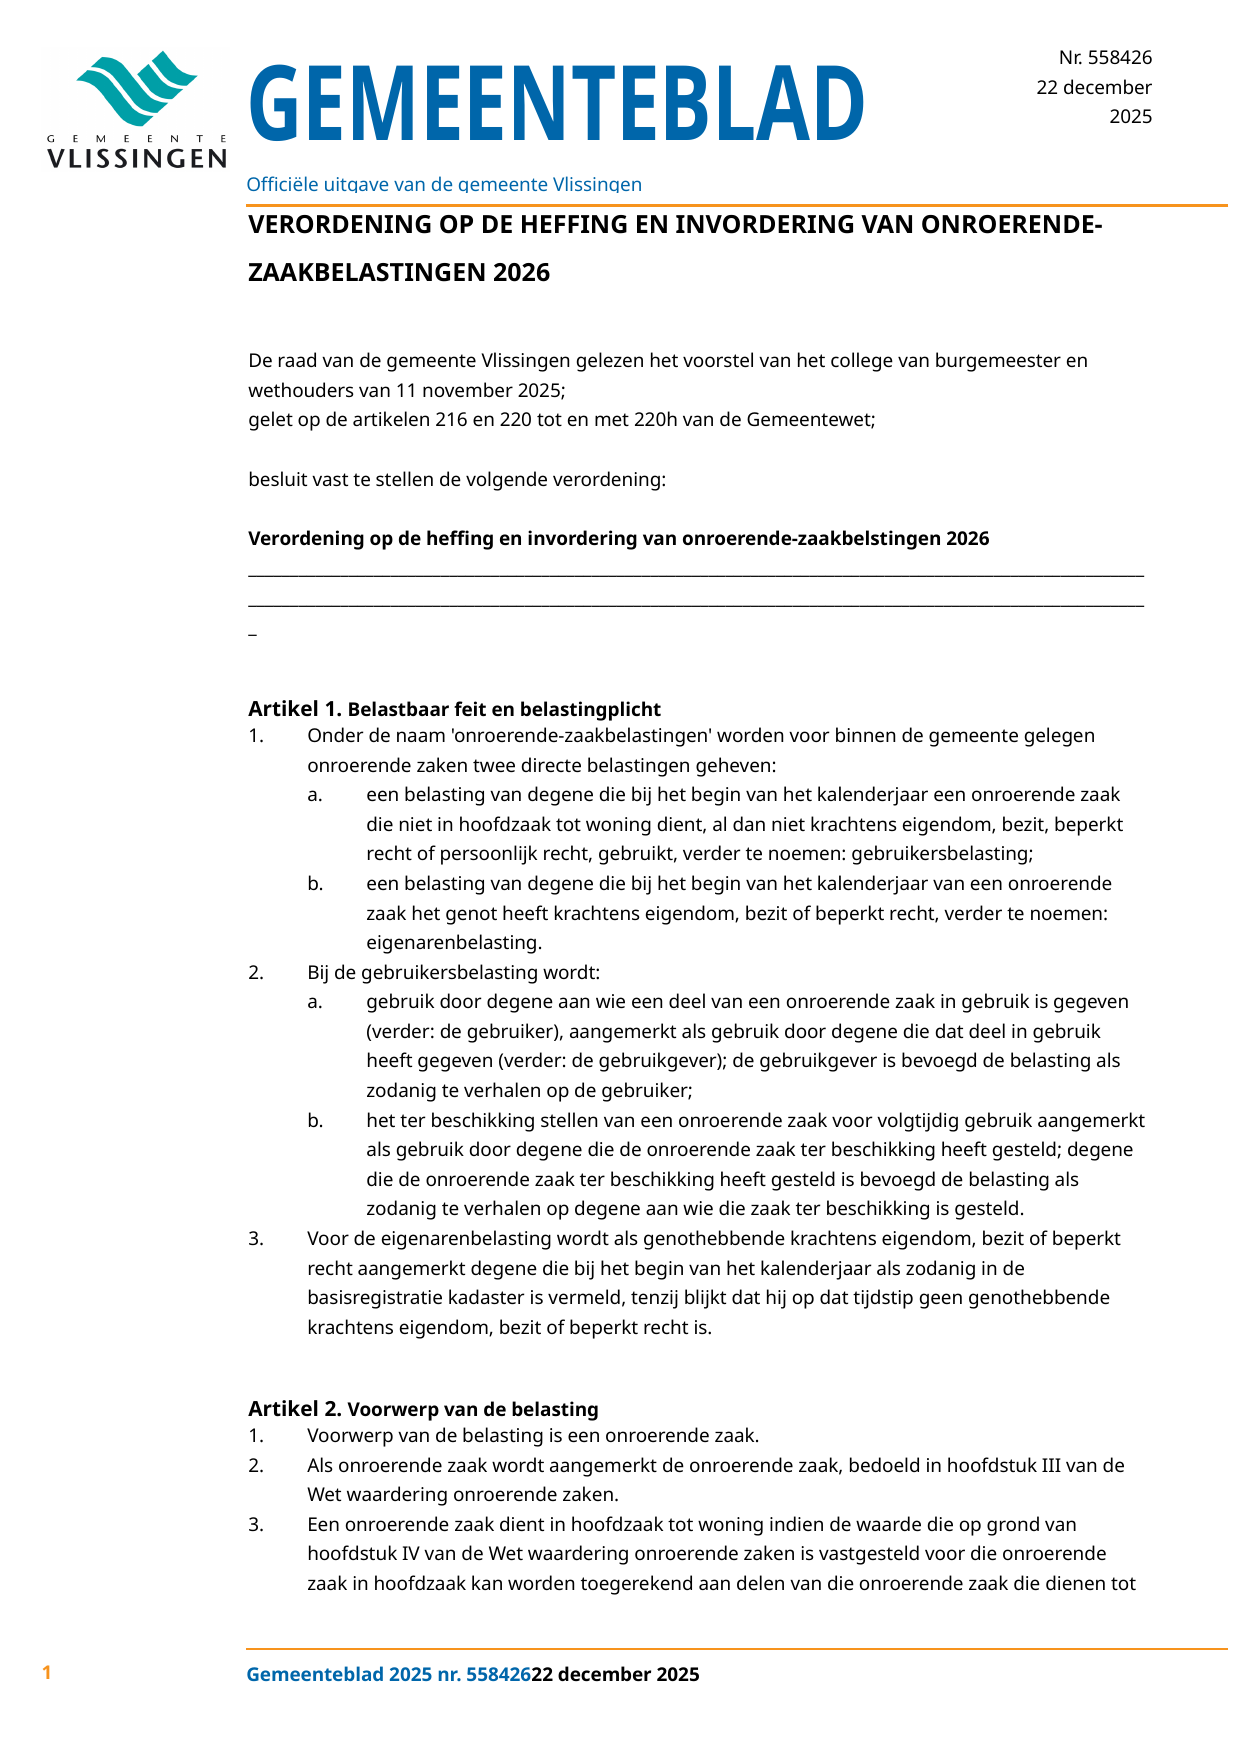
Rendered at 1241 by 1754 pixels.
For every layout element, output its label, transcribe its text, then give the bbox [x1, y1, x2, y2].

text Artikel 1. Belastbaar feit en belastingplicht [248, 694, 1152, 722]
list Onder de naam 'onroerende-zaakbelastingen' worden voor binnen de gemeente gelegen onroerende zaken twee directe belastingen geheven: [248, 722, 1152, 777]
list gebruik door degene aan wie een deel van een onroerende zaak in gebruik is gegeven (verder: de gebruiker), aangemerkt als gebruik door degene die dat deel in gebruik heeft gegeven (verder: de gebruikgever); de gebruikgever is bevoegd de belasting als zodanig te verhalen op de gebruiker; [307, 988, 1152, 1103]
list een belasting van degene die bij het begin van het kalenderjaar van een onroerende zaak het genot heeft krachtens eigendom, bezit of beperkt recht, verder te noemen: eigenarenbelasting. [307, 870, 1152, 955]
list Een onroerende zaak dient in hoofdzaak tot woning indien de waarde die op grond van hoofdstuk IV van de Wet waardering onroerende zaken is vastgesteld voor die onroerende zaak in hoofdzaak kan worden toegerekend aan delen van die onroerende zaak die dienen tot [248, 1511, 1152, 1596]
text gelet op de artikelen 216 en 220 tot en met 220h van de Gemeentewet; [248, 407, 1152, 432]
text VERORDENING OP DE HEFFING EN INVORDERING VAN ONROERENDE-ZAAKBELASTINGEN 2026 [248, 207, 1152, 288]
text besluit vast te stellen de volgende verordening: [248, 466, 1152, 492]
picture [41, 47, 231, 172]
list Voor de eigenarenbelasting wordt als genothebbende krachtens eigendom, bezit of beperkt recht aangemerkt degene die bij het begin van het kalenderjaar als zodanig in de basisregistratie kadaster is vermeld, tenzij blijkt dat hij op dat tijdstip geen genothebbende krachtens eigendom, bezit of beperkt recht is. [248, 1225, 1152, 1339]
list Als onroerende zaak wordt aangemerkt de onroerende zaak, bedoeld in hoofdstuk III van de Wet waardering onroerende zaken. [248, 1452, 1152, 1507]
list een belasting van degene die bij het begin van het kalenderjaar een onroerende zaak die niet in hoofdzaak tot woning dient, al dan niet krachtens eigendom, bezit, beperkt recht of persoonlijk recht, gebruikt, verder te noemen: gebruikersbelasting; [307, 781, 1152, 866]
list het ter beschikking stellen van een onroerende zaak voor volgtijdig gebruik aangemerkt als gebruik door degene die de onroerende zaak ter beschikking heeft gesteld; degene die de onroerende zaak ter beschikking heeft gesteld is bevoegd de belasting als zodanig te verhalen op degene aan wie die zaak ter beschikking is gesteld. [307, 1107, 1152, 1221]
text Verordening op de heffing en invordering van onroerende-zaakbelstingen 2026 [248, 525, 1152, 551]
text _______________________________________________________________________________________________________________________________________________________________________________________________________________________ [248, 554, 1152, 639]
list Voorwerp van de belasting is een onroerende zaak. [248, 1422, 1152, 1448]
text De raad van de gemeente Vlissingen gelezen het voorstel van het college van burgemeester en wethouders van 11 november 2025; [248, 347, 1152, 403]
list Bij de gebruikersbelasting wordt: [248, 959, 1152, 984]
text Artikel 2. Voorwerp van de belasting [248, 1394, 1152, 1422]
